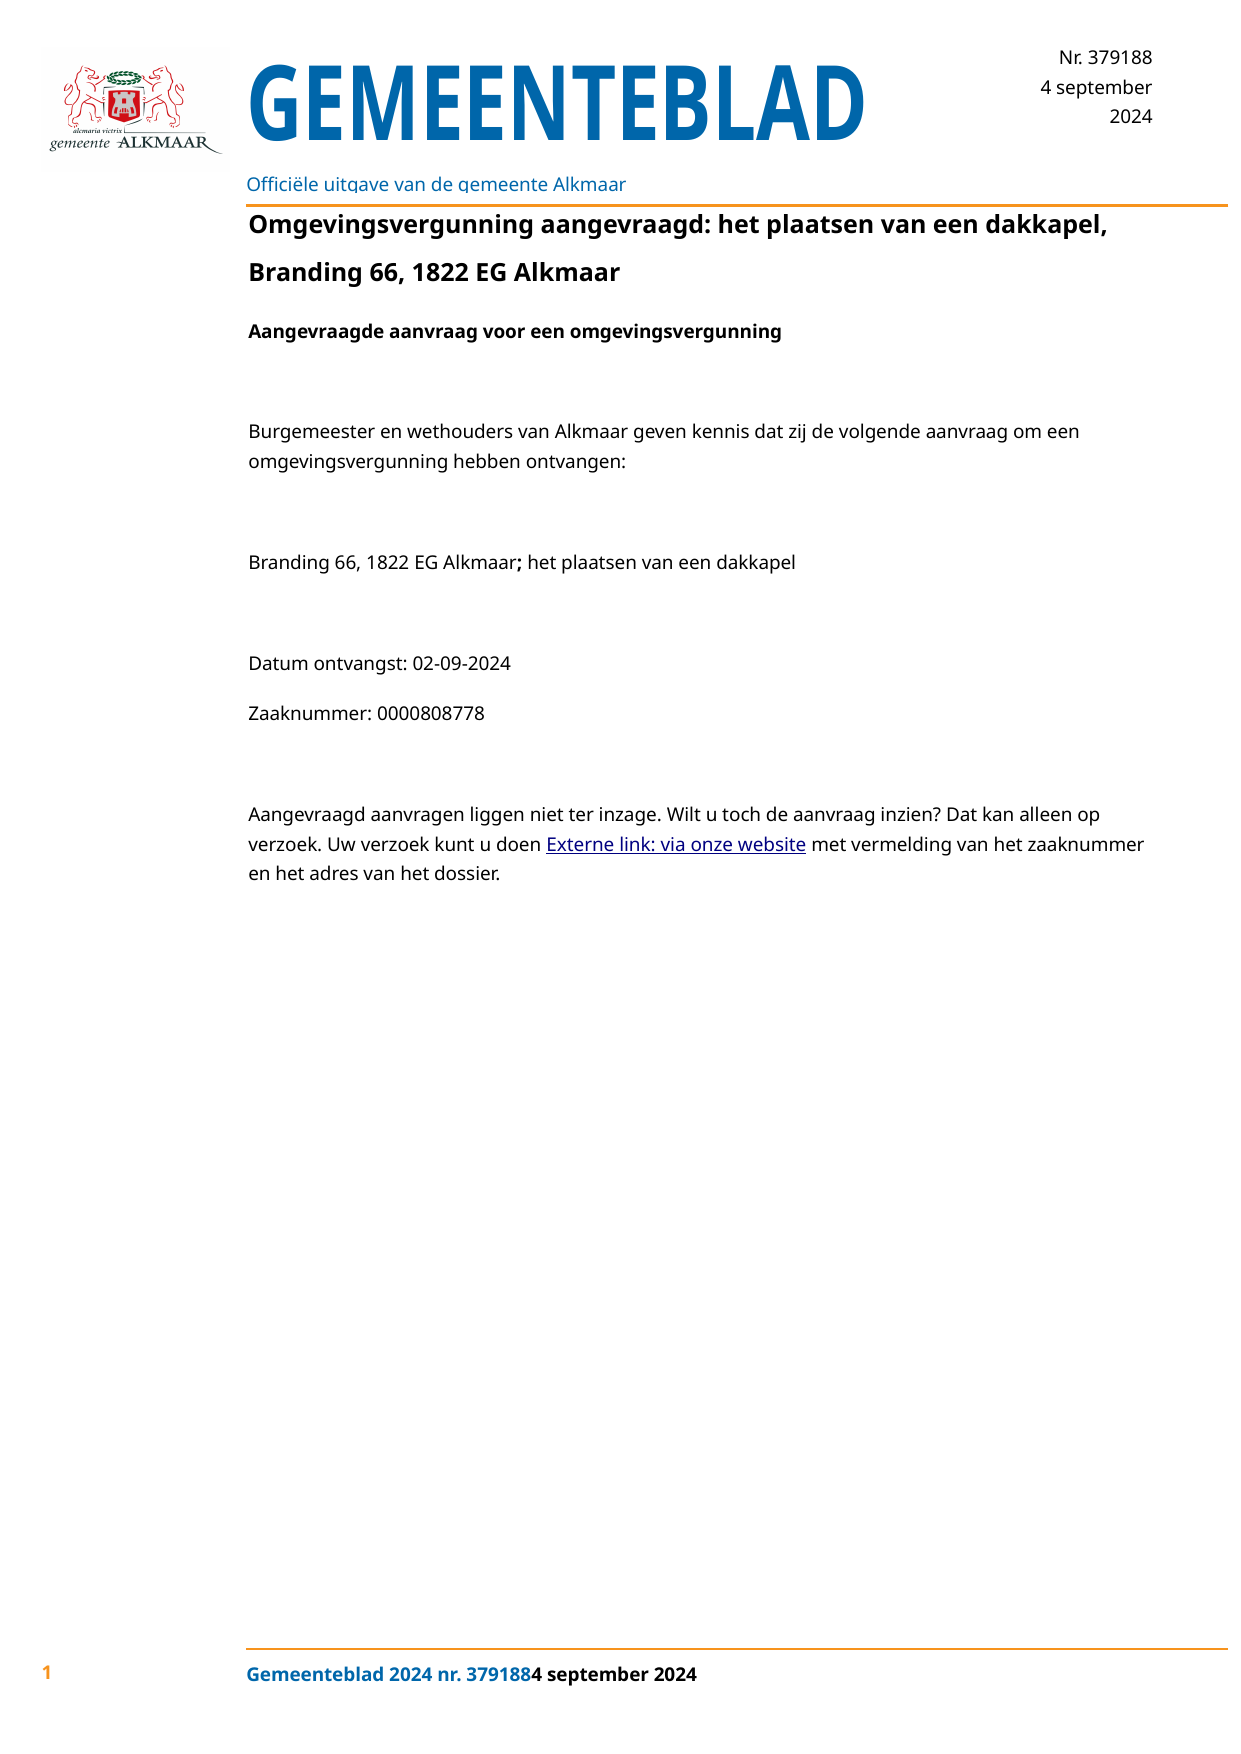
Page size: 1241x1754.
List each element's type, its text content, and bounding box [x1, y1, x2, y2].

text Burgemeester en wethouders van Alkmaar geven kennis dat zij de volgende aanvraag om een omgevingsvergunning hebben ontvangen: [248, 419, 1152, 474]
picture [41, 47, 231, 172]
text Aangevraagd aanvragen liggen niet ter inzage. Wilt u toch de aanvraag inzien? Dat kan alleen op verzoek. Uw verzoek kunt u doen Externe link: via onze website met vermelding van het zaaknummer en het adres van het dossier. [248, 801, 1152, 886]
text Branding 66, 1822 EG Alkmaar; het plaatsen van een dakkapel [248, 549, 1152, 575]
text Aangevraagde aanvraag voor een omgevingsvergunning [248, 318, 1152, 344]
text Omgevingsvergunning aangevraagd: het plaatsen van een dakkapel, Branding 66, 1822 EG Alkmaar [248, 207, 1152, 288]
text Zaaknummer: 0000808778 [248, 700, 1152, 726]
text Datum ontvangst: 02-09-2024 [248, 650, 1152, 676]
